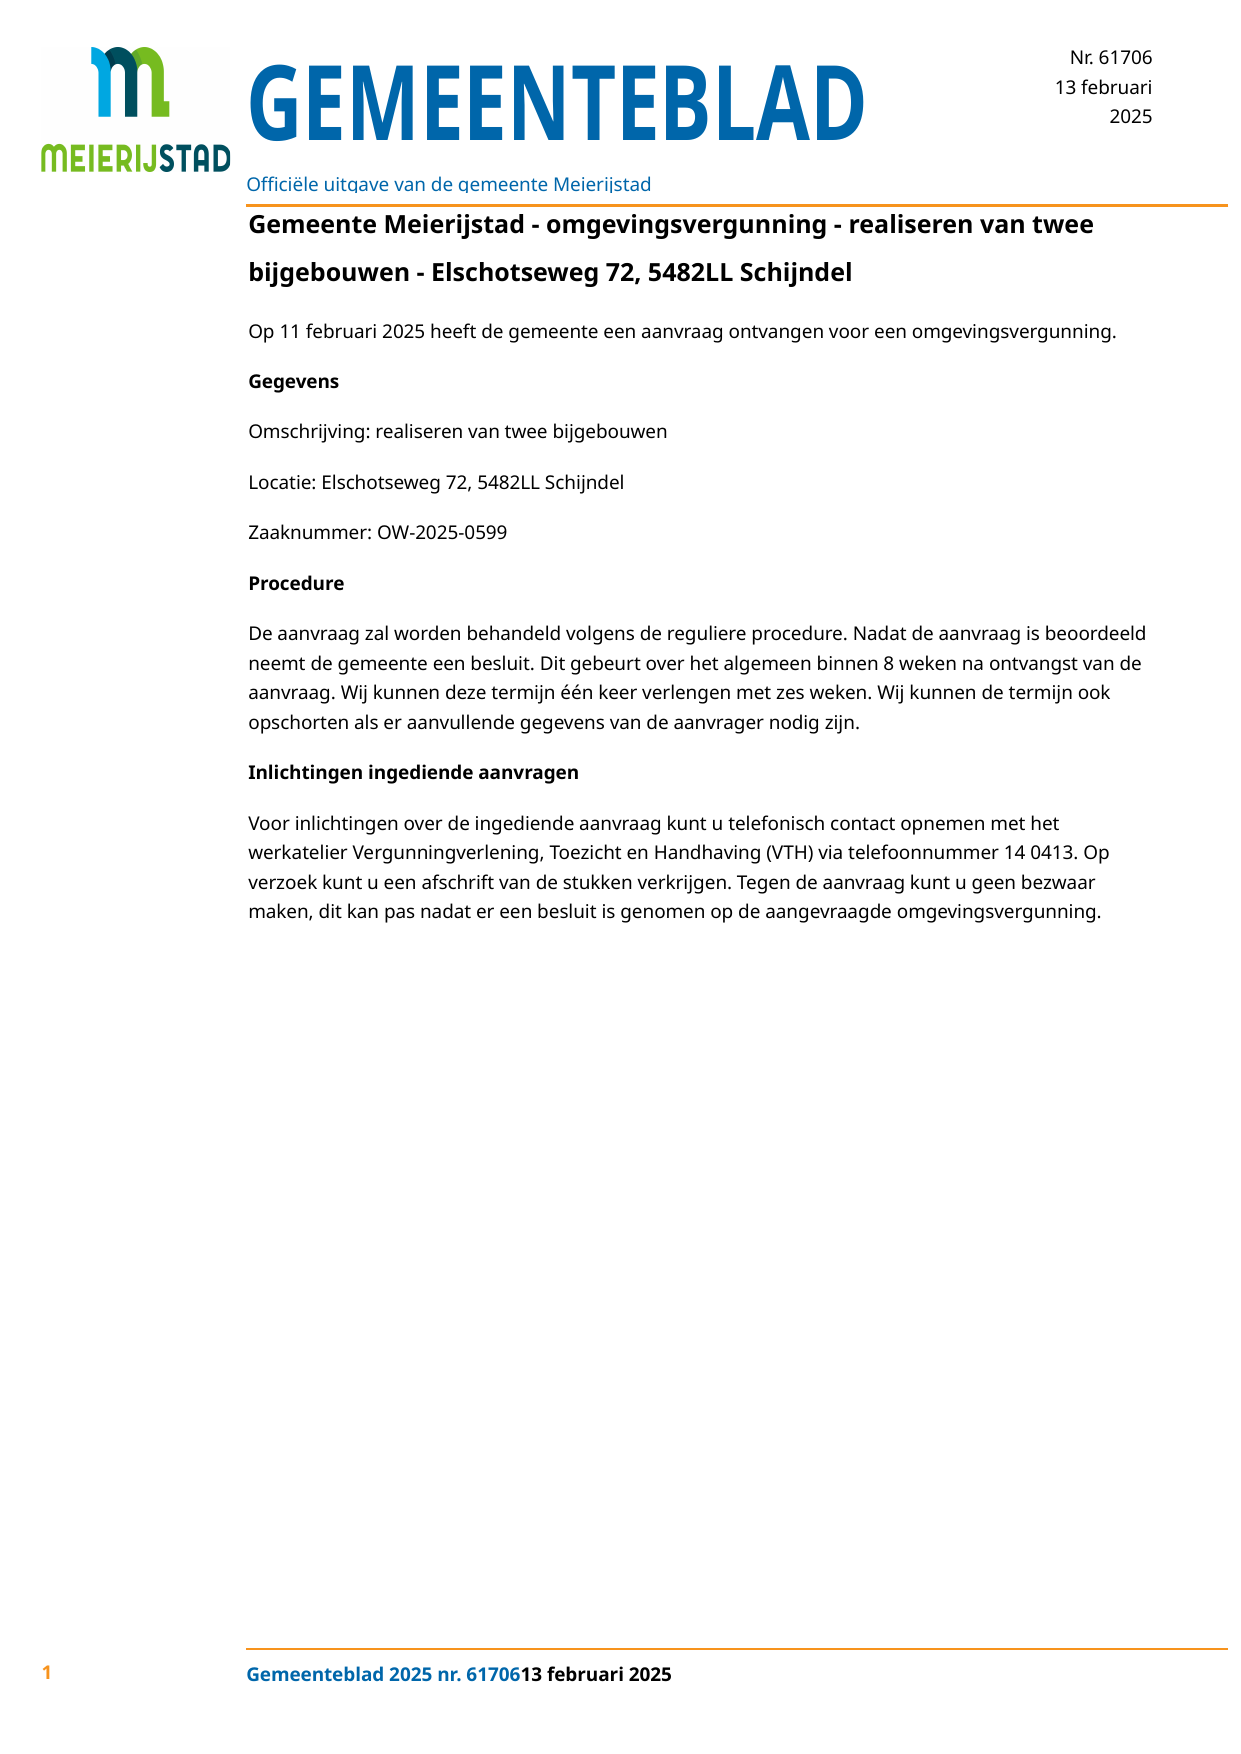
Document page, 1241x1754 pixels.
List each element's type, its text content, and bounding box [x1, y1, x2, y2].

text Zaaknummer: OW-2025-0599 [248, 519, 1152, 545]
text Gegevens [248, 368, 1152, 394]
text Locatie: Elschotseweg 72, 5482LL Schijndel [248, 469, 1152, 495]
text Voor inlichtingen over de ingediende aanvraag kunt u telefonisch contact opnemen met het werkatelier Vergunningverlening, Toezicht en Handhaving (VTH) via telefoonnummer 14 0413. Op verzoek kunt u een afschrift van de stukken verkrijgen. Tegen de aanvraag kunt u geen bezwaar maken, dit kan pas nadat er een besluit is genomen op de aangevraagde omgevingsvergunning. [248, 810, 1152, 924]
text Omschrijving: realiseren van twee bijgebouwen [248, 419, 1152, 444]
text Op 11 februari 2025 heeft de gemeente een aanvraag ontvangen voor een omgevingsvergunning. [248, 318, 1152, 344]
text Gemeente Meierijstad - omgevingsvergunning - realiseren van twee bijgebouwen - Elschotseweg 72, 5482LL Schijndel [248, 207, 1152, 288]
text De aanvraag zal worden behandeld volgens de reguliere procedure. Nadat de aanvraag is beoordeeld neemt de gemeente een besluit. Dit gebeurt over het algemeen binnen 8 weken na ontvangst van de aanvraag. Wij kunnen deze termijn één keer verlengen met zes weken. Wij kunnen de termijn ook opschorten als er aanvullende gegevens van de aanvrager nodig zijn. [248, 620, 1152, 735]
picture [41, 47, 231, 172]
text Inlichtingen ingediende aanvragen [248, 759, 1152, 785]
text Procedure [248, 570, 1152, 596]
